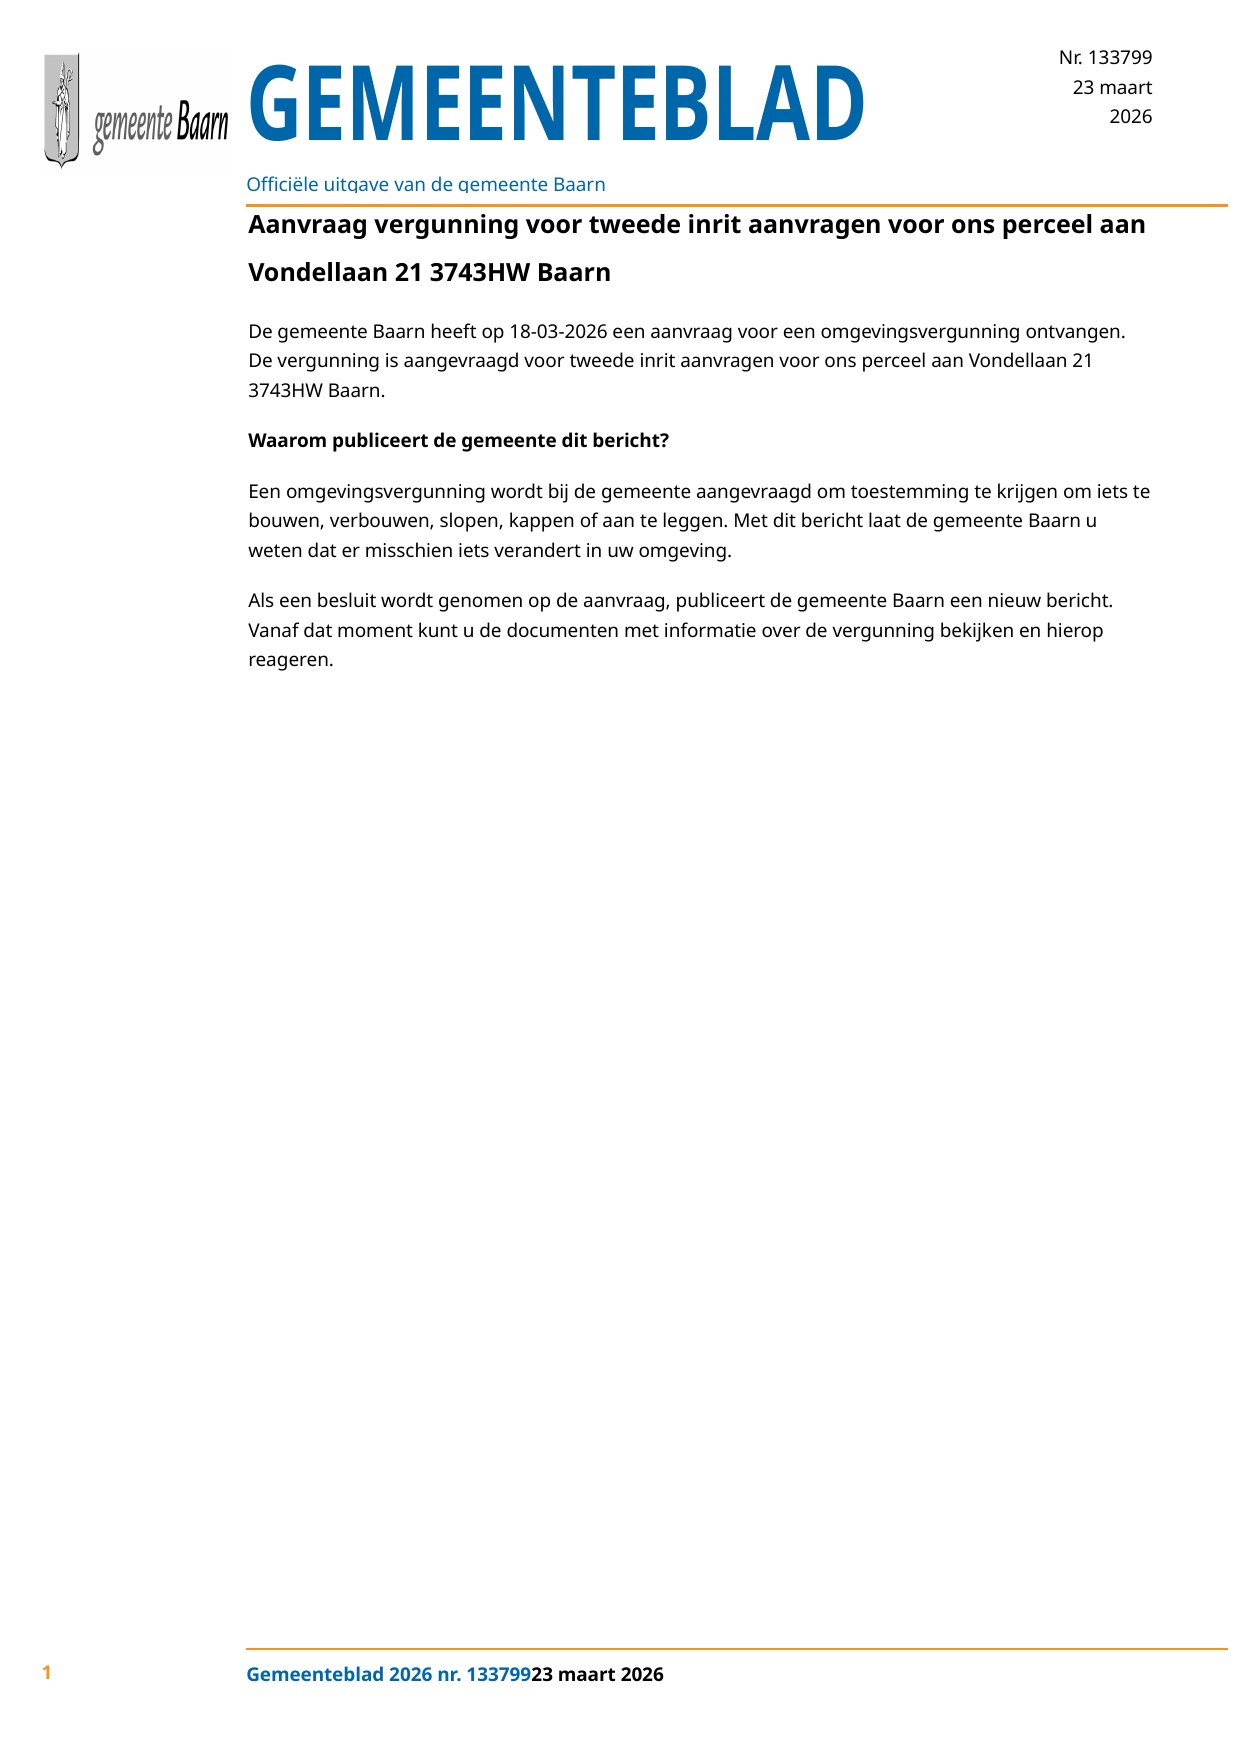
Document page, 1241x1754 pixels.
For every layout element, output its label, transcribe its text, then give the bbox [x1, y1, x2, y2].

text Waarom publiceert de gemeente dit bericht? [248, 427, 1152, 453]
text Aanvraag vergunning voor tweede inrit aanvragen voor ons perceel aan Vondellaan 21 3743HW Baarn [248, 207, 1152, 288]
text De gemeente Baarn heeft op 18-03-2026 een aanvraag voor een omgevingsvergunning ontvangen. De vergunning is aangevraagd voor tweede inrit aanvragen voor ons perceel aan Vondellaan 21 3743HW Baarn. [248, 318, 1152, 403]
picture [41, 47, 231, 172]
text Een omgevingsvergunning wordt bij de gemeente aangevraagd om toestemming te krijgen om iets te bouwen, verbouwen, slopen, kappen of aan te leggen. Met dit bericht laat de gemeente Baarn u weten dat er misschien iets verandert in uw omgeving. [248, 478, 1152, 563]
text Als een besluit wordt genomen op de aanvraag, publiceert de gemeente Baarn een nieuw bericht. Vanaf dat moment kunt u de documenten met informatie over de vergunning bekijken en hierop reageren. [248, 587, 1152, 672]
